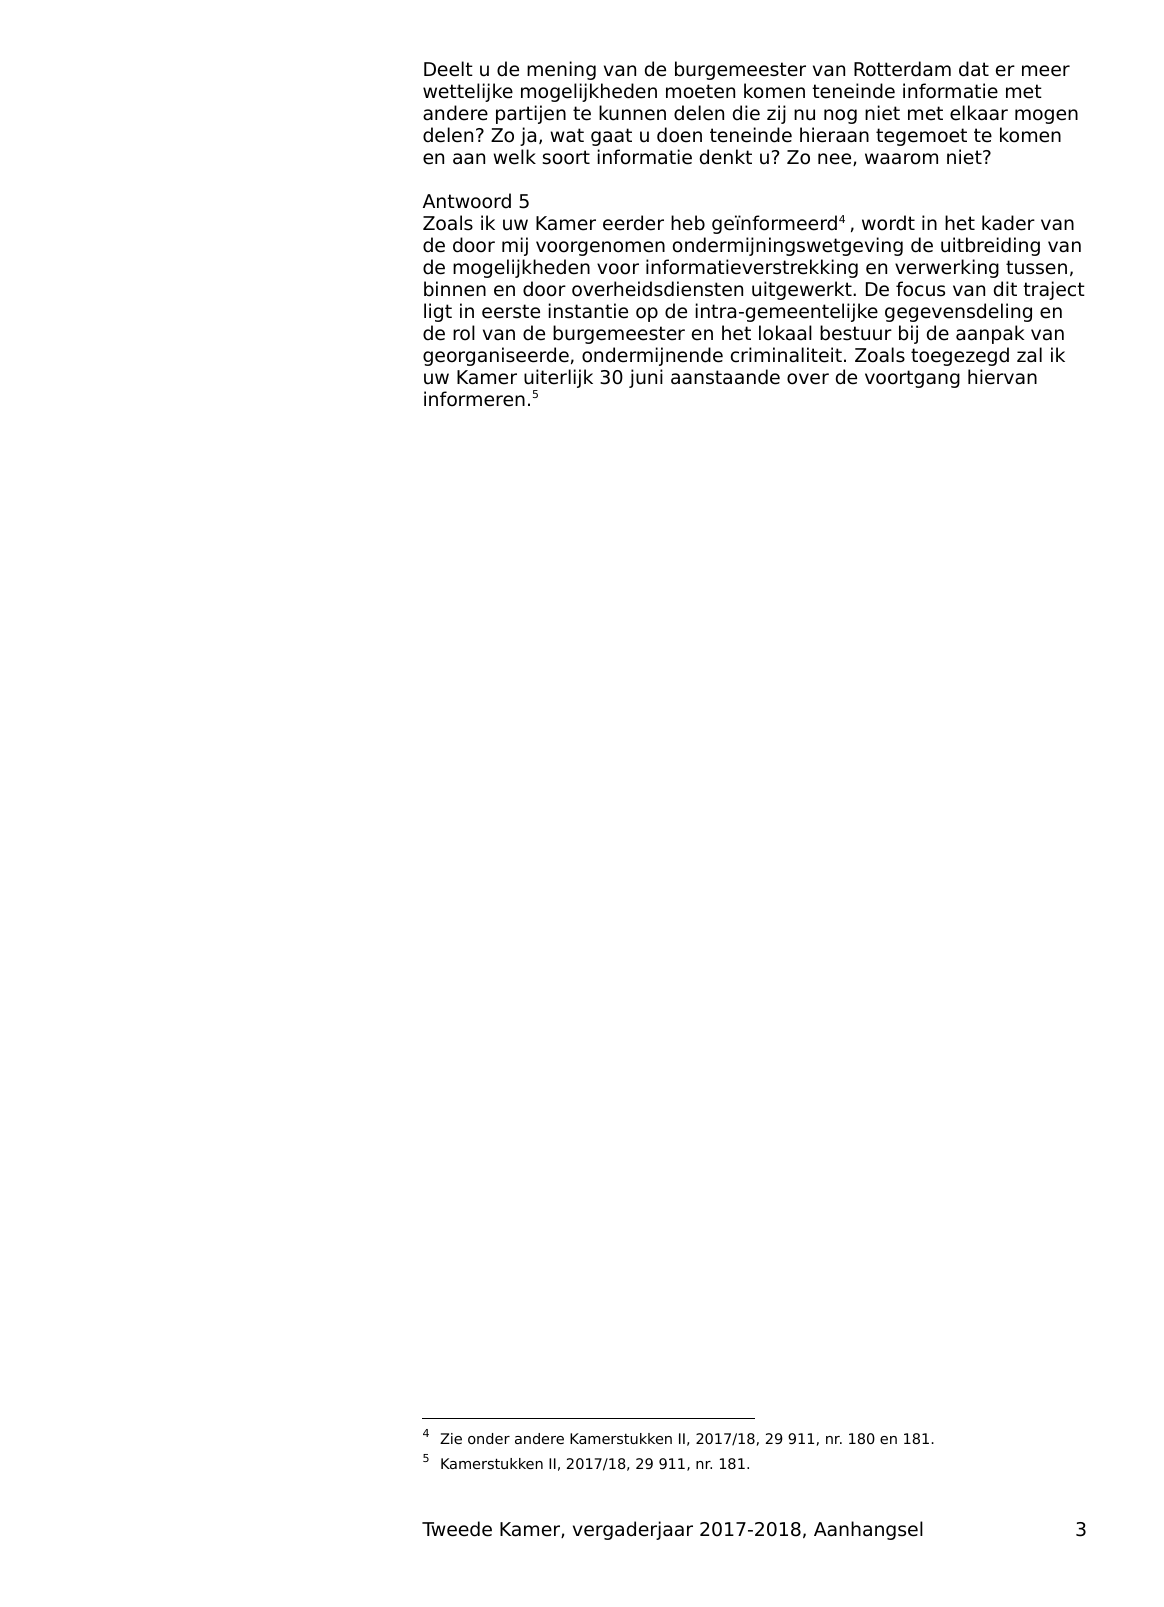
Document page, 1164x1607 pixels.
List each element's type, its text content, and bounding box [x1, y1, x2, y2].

text Zie onder andere Kamerstukken II, 2017/18, 29 911, nr. 180 en 181. [422, 1427, 1087, 1449]
text Antwoord 5 [422, 191, 1087, 213]
text Zoals ik uw Kamer eerder heb geïnformeerd, wordt in het kader van de door mij voorgenomen ondermijningswetgeving de uitbreiding van de mogelijkheden voor informatieverstrekking en verwerking tussen, binnen en door overheidsdiensten uitgewerkt. De focus van dit traject ligt in eerste instantie op de intra-gemeentelijke gegevensdeling en de rol van de burgemeester en het lokaal bestuur bij de aanpak van georganiseerde, ondermijnende criminaliteit. Zoals toegezegd zal ik uw Kamer uiterlijk 30 juni aanstaande over de voortgang hiervan informeren. [422, 213, 1087, 411]
text Kamerstukken II, 2017/18, 29 911, nr. 181. [422, 1452, 1087, 1474]
text Deelt u de mening van de burgemeester van Rotterdam dat er meer wettelijke mogelijkheden moeten komen teneinde informatie met andere partijen te kunnen delen die zij nu nog niet met elkaar mogen delen? Zo ja, wat gaat u doen teneinde hieraan tegemoet te komen en aan welk soort informatie denkt u? Zo nee, waarom niet? [422, 59, 1087, 169]
